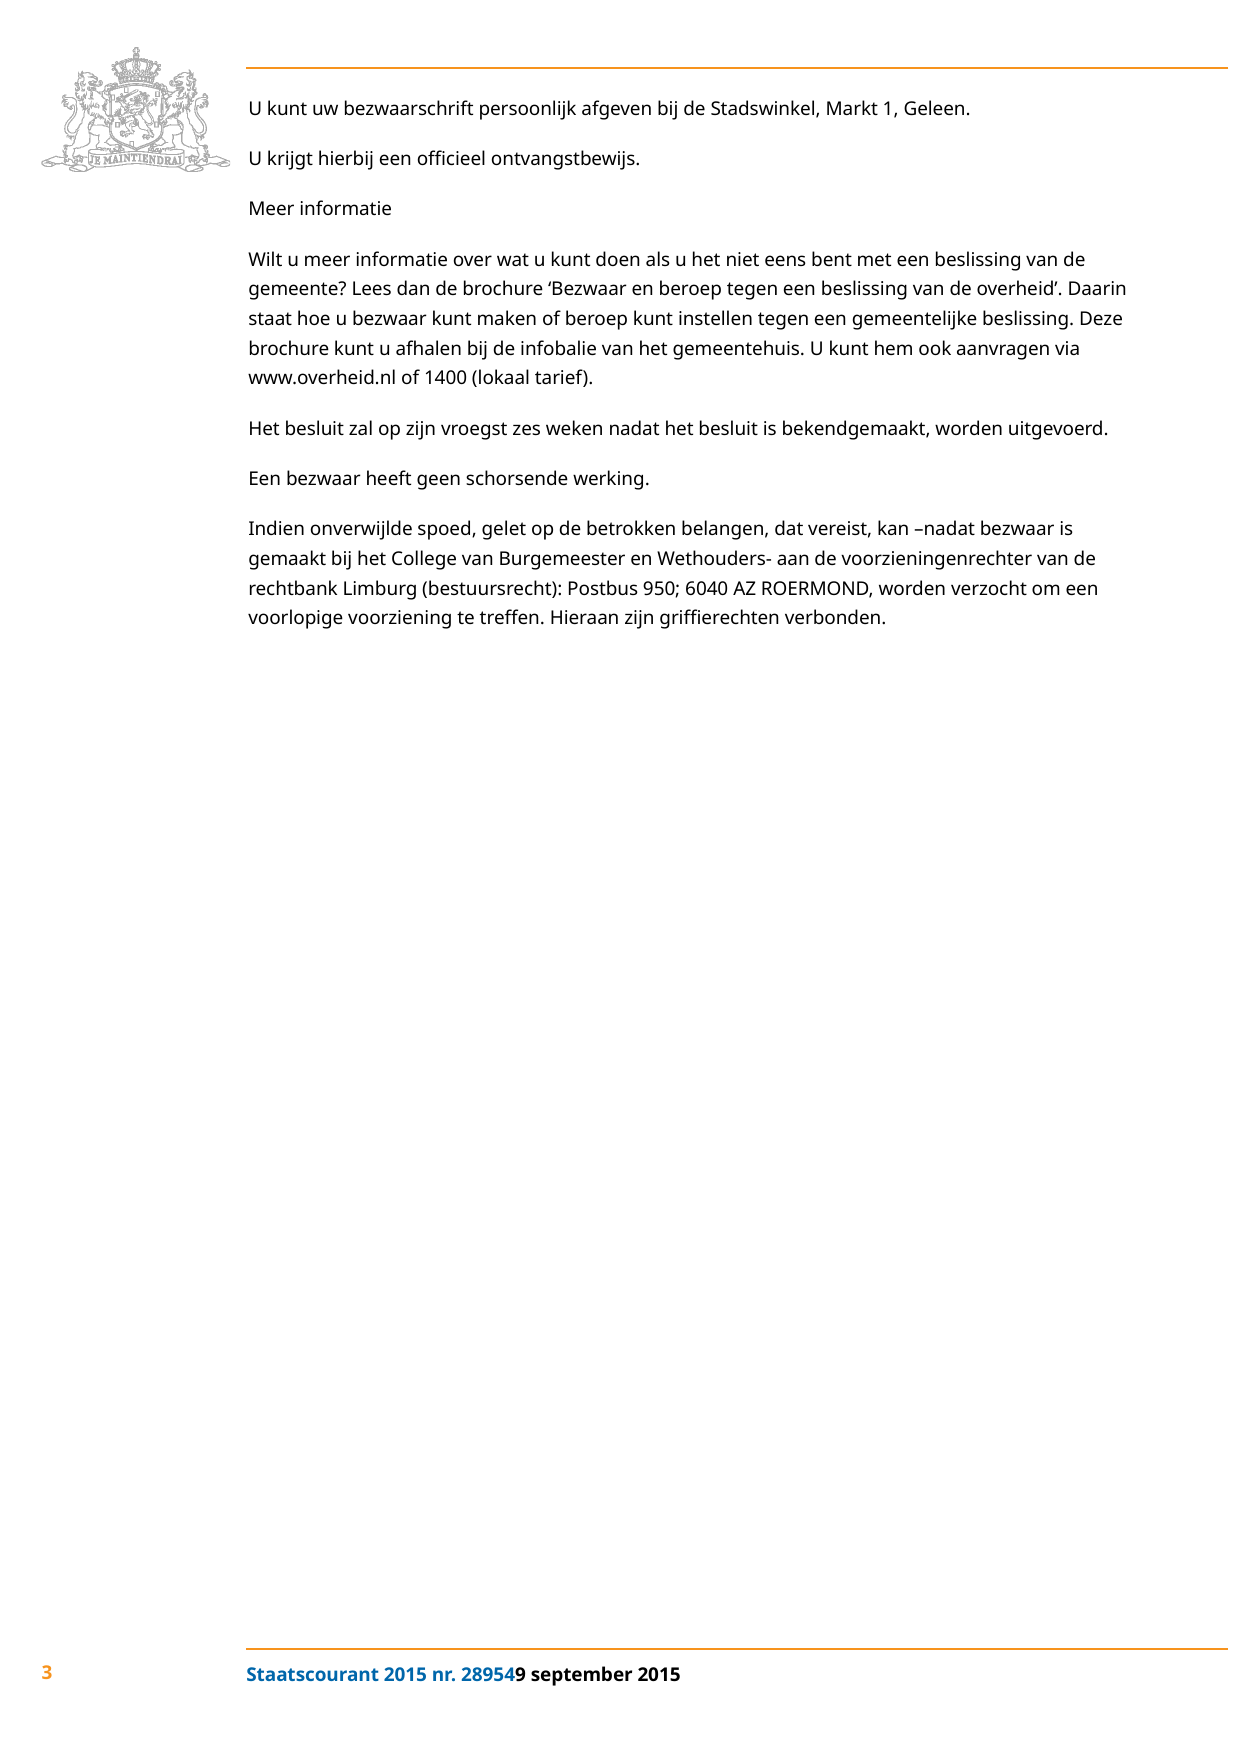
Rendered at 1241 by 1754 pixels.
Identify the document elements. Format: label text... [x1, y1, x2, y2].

text U kunt uw bezwaarschrift persoonlijk afgeven bij de Stadswinkel, Markt 1, Geleen. [248, 95, 1152, 121]
text U krijgt hierbij een officieel ontvangstbewijs. [248, 145, 1152, 171]
text Het besluit zal op zijn vroegst zes weken nadat het besluit is bekendgemaakt, worden uitgevoerd. [248, 415, 1152, 441]
text Indien onverwijlde spoed, gelet op de betrokken belangen, dat vereist, kan –nadat bezwaar is gemaakt bij het College van Burgemeester en Wethouders- aan de voorzieningenrechter van de rechtbank Limburg (bestuursrecht): Postbus 950; 6040 AZ ROERMOND, worden verzocht om een voorlopige voorziening te treffen. Hieraan zijn griffierechten verbonden. [248, 516, 1152, 630]
text Wilt u meer informatie over wat u kunt doen als u het niet eens bent met een beslissing van de gemeente? Lees dan de brochure ‘Bezwaar en beroep tegen een beslissing van de overheid’. Daarin staat hoe u bezwaar kunt maken of beroep kunt instellen tegen een gemeentelijke beslissing. Deze brochure kunt u afhalen bij de infobalie van het gemeentehuis. U kunt hem ook aanvragen via www.overheid.nl of 1400 (lokaal tarief). [248, 246, 1152, 390]
text Een bezwaar heeft geen schorsende werking. [248, 465, 1152, 491]
text Meer informatie [248, 196, 1152, 221]
picture [41, 47, 231, 172]
